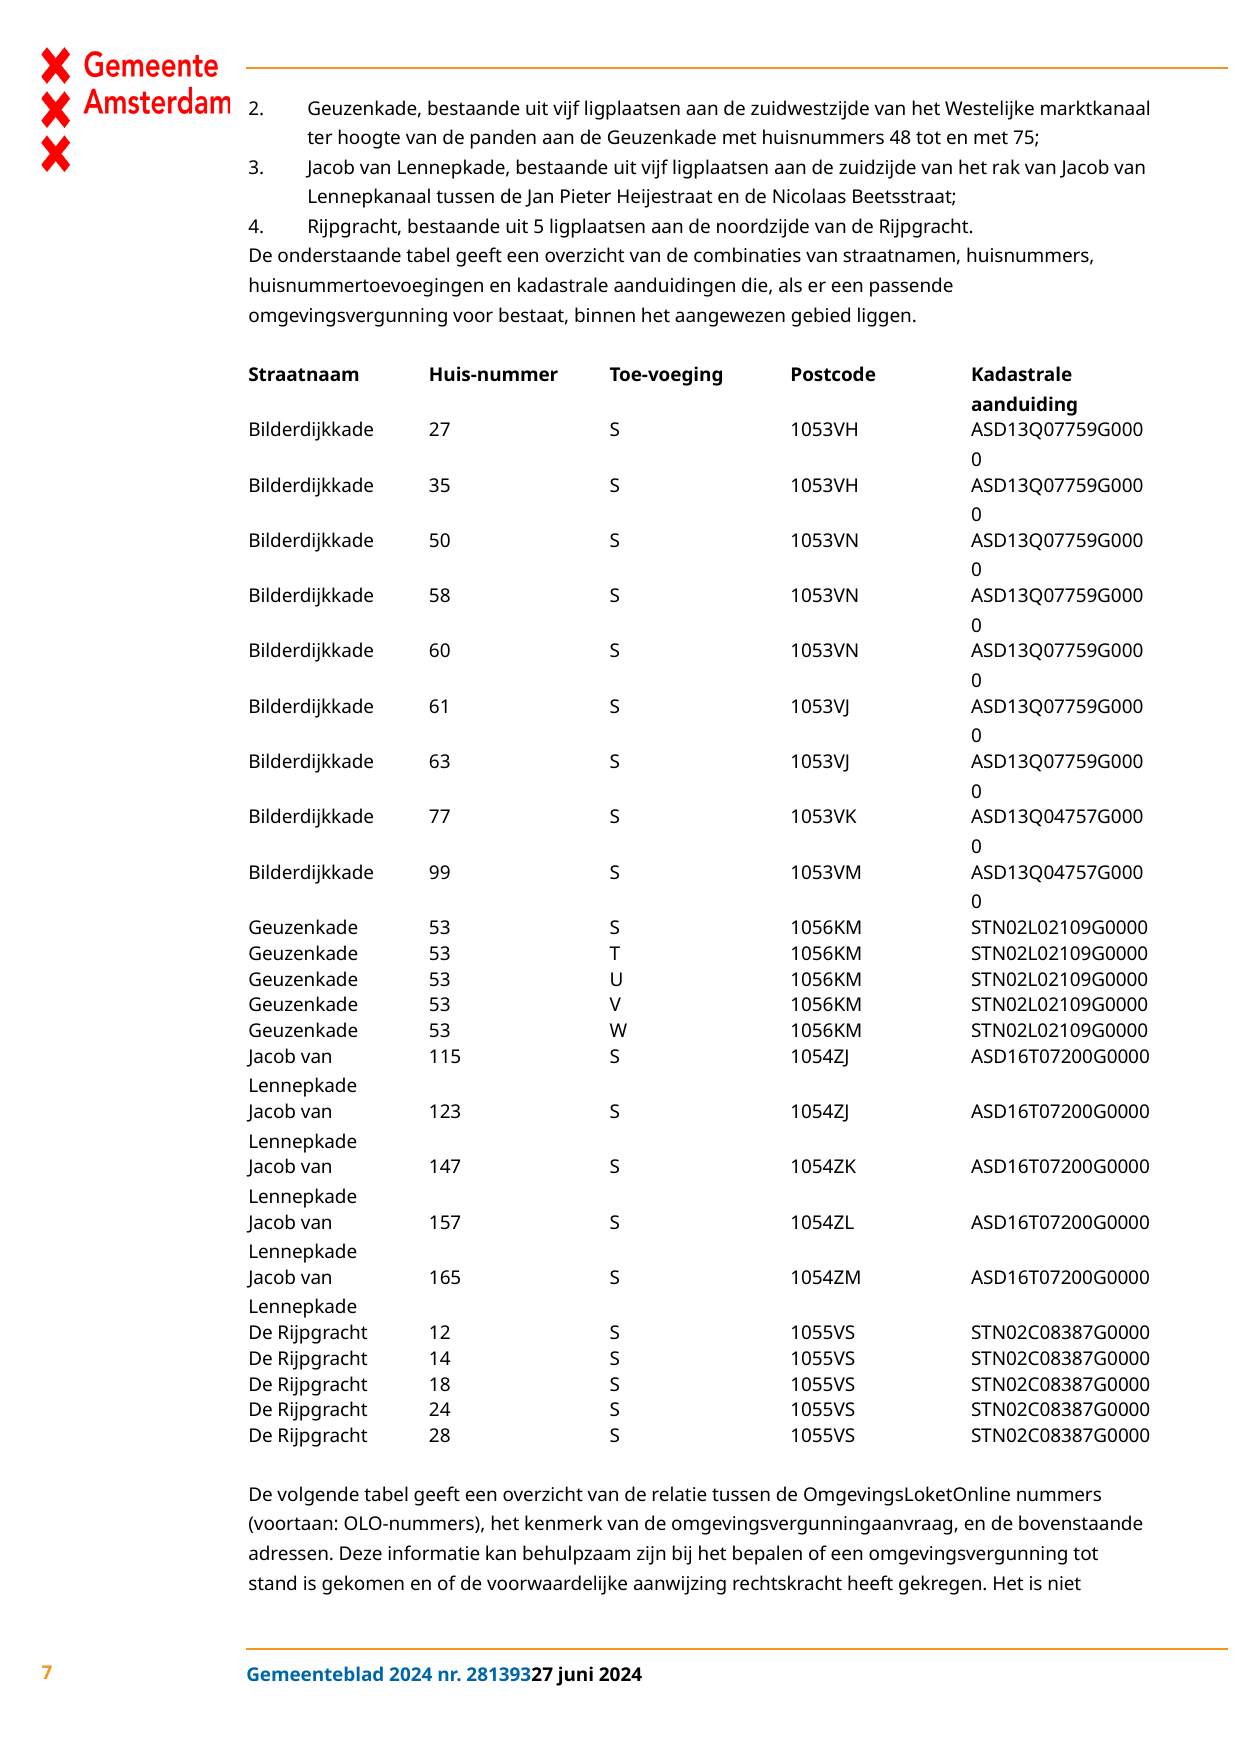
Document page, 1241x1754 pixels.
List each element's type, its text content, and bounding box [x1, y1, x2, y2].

table_cell V [609, 991, 790, 1017]
picture [41, 47, 231, 172]
table_cell S [609, 583, 790, 638]
table_cell STN02C08387G0000 [971, 1397, 1152, 1422]
table_cell 1053VJ [790, 748, 971, 804]
table_cell S [609, 859, 790, 914]
table_header Huis-nummer [429, 361, 609, 416]
table_cell ASD13Q07759G0000 [971, 583, 1152, 638]
table_cell De Rijpgracht [248, 1371, 429, 1397]
table_cell Jacob van Lennepkade [248, 1264, 429, 1319]
table_cell Bilderdijkkade [248, 527, 429, 582]
table_cell S [609, 1320, 790, 1345]
table_cell Bilderdijkkade [248, 416, 429, 472]
table_cell 28 [429, 1423, 609, 1448]
table_cell ASD13Q07759G0000 [971, 472, 1152, 527]
table_cell 14 [429, 1345, 609, 1371]
table_cell STN02C08387G0000 [971, 1423, 1152, 1448]
table_cell 1056KM [790, 1017, 971, 1043]
table_cell ASD16T07200G0000 [971, 1209, 1152, 1264]
table_cell 115 [429, 1043, 609, 1098]
table_cell STN02L02109G0000 [971, 991, 1152, 1017]
table_cell ASD13Q04757G0000 [971, 804, 1152, 859]
table_cell 1053VN [790, 638, 971, 693]
table_cell 53 [429, 914, 609, 940]
table_cell 24 [429, 1397, 609, 1422]
table_cell Jacob van Lennepkade [248, 1098, 429, 1153]
table_cell S [609, 1371, 790, 1397]
table_cell 53 [429, 1017, 609, 1043]
table_cell ASD13Q07759G0000 [971, 638, 1152, 693]
table_cell S [609, 914, 790, 940]
table_cell De Rijpgracht [248, 1423, 429, 1448]
table_cell 1053VH [790, 472, 971, 527]
table_cell 35 [429, 472, 609, 527]
table_cell 1053VN [790, 527, 971, 582]
table_cell S [609, 416, 790, 472]
table_cell Bilderdijkkade [248, 804, 429, 859]
table_cell S [609, 1423, 790, 1448]
table_cell ASD16T07200G0000 [971, 1154, 1152, 1209]
table_cell 1056KM [790, 966, 971, 991]
table_cell 60 [429, 638, 609, 693]
table_cell 1053VM [790, 859, 971, 914]
table_cell STN02C08387G0000 [971, 1320, 1152, 1345]
table_cell 157 [429, 1209, 609, 1264]
table_cell S [609, 1209, 790, 1264]
list Rijpgracht, bestaande uit 5 ligplaatsen aan de noordzijde van de Rijpgracht. [248, 213, 1152, 239]
text De onderstaande tabel geeft een overzicht van de combinaties van straatnamen, huisnummers, huisnummertoevoegingen en kadastrale aanduidingen die, als er een passende omgevingsvergunning voor bestaat, binnen het aangewezen gebied liggen. [248, 243, 1152, 328]
table_cell 1054ZK [790, 1154, 971, 1209]
table_cell Geuzenkade [248, 940, 429, 966]
table_cell Jacob van Lennepkade [248, 1209, 429, 1264]
table_cell Jacob van Lennepkade [248, 1154, 429, 1209]
list Geuzenkade, bestaande uit vijf ligplaatsen aan de zuidwestzijde van het Westelijke marktkanaal ter hoogte van de panden aan de Geuzenkade met huisnummers 48 tot en met 75; [248, 95, 1152, 150]
table_cell Bilderdijkkade [248, 638, 429, 693]
table_cell Geuzenkade [248, 914, 429, 940]
table_cell Bilderdijkkade [248, 748, 429, 804]
table_cell 63 [429, 748, 609, 804]
table_cell Bilderdijkkade [248, 859, 429, 914]
table_cell Geuzenkade [248, 1017, 429, 1043]
table_cell 1056KM [790, 940, 971, 966]
table_cell 1056KM [790, 991, 971, 1017]
table_cell ASD13Q07759G0000 [971, 527, 1152, 582]
table_cell ASD16T07200G0000 [971, 1264, 1152, 1319]
table_cell U [609, 966, 790, 991]
table_cell S [609, 1264, 790, 1319]
table_cell 61 [429, 693, 609, 748]
table_cell STN02L02109G0000 [971, 966, 1152, 991]
table_header Straatnaam [248, 361, 429, 416]
table_cell 12 [429, 1320, 609, 1345]
table_cell S [609, 804, 790, 859]
table_cell ASD16T07200G0000 [971, 1043, 1152, 1098]
table_header Toe-voeging [609, 361, 790, 416]
table_cell STN02L02109G0000 [971, 914, 1152, 940]
table_cell 1055VS [790, 1371, 971, 1397]
table_cell 27 [429, 416, 609, 472]
table_cell De Rijpgracht [248, 1397, 429, 1422]
table_cell S [609, 527, 790, 582]
table_cell STN02C08387G0000 [971, 1371, 1152, 1397]
table_cell Bilderdijkkade [248, 472, 429, 527]
table_cell 53 [429, 966, 609, 991]
table_cell 50 [429, 527, 609, 582]
table_cell ASD13Q07759G0000 [971, 416, 1152, 472]
table_cell 58 [429, 583, 609, 638]
table_cell S [609, 693, 790, 748]
table_cell 77 [429, 804, 609, 859]
table_cell S [609, 472, 790, 527]
table_cell De Rijpgracht [248, 1320, 429, 1345]
table_header Postcode [790, 361, 971, 416]
table_cell STN02C08387G0000 [971, 1345, 1152, 1371]
table_cell S [609, 748, 790, 804]
table_cell ASD13Q07759G0000 [971, 748, 1152, 804]
table_cell S [609, 638, 790, 693]
table_cell Geuzenkade [248, 991, 429, 1017]
table_cell S [609, 1098, 790, 1153]
table_cell 99 [429, 859, 609, 914]
table_header Kadastrale aanduiding [971, 361, 1152, 416]
table_cell S [609, 1397, 790, 1422]
table_cell 1055VS [790, 1423, 971, 1448]
table_cell ASD13Q04757G0000 [971, 859, 1152, 914]
table_cell STN02L02109G0000 [971, 940, 1152, 966]
table_cell Bilderdijkkade [248, 693, 429, 748]
table_cell Geuzenkade [248, 966, 429, 991]
table_cell 18 [429, 1371, 609, 1397]
table_cell 1053VJ [790, 693, 971, 748]
table_cell ASD16T07200G0000 [971, 1098, 1152, 1153]
table_cell 123 [429, 1098, 609, 1153]
table_cell Jacob van Lennepkade [248, 1043, 429, 1098]
table_cell 1054ZL [790, 1209, 971, 1264]
table_cell 53 [429, 940, 609, 966]
text De volgende tabel geeft een overzicht van de relatie tussen de OmgevingsLoketOnline nummers (voortaan: OLO-nummers), het kenmerk van de omgevingsvergunningaanvraag, en de bovenstaande adressen. Deze informatie kan behulpzaam zijn bij het bepalen of een omgevingsvergunning tot stand is gekomen en of de voorwaardelijke aanwijzing rechtskracht heeft gekregen. Het is niet [248, 1481, 1152, 1595]
table_cell S [609, 1345, 790, 1371]
table_cell S [609, 1154, 790, 1209]
table_cell 1053VK [790, 804, 971, 859]
table_cell 1056KM [790, 914, 971, 940]
table_cell 1054ZJ [790, 1098, 971, 1153]
table_cell 1055VS [790, 1345, 971, 1371]
table_cell 1053VH [790, 416, 971, 472]
table_cell Bilderdijkkade [248, 583, 429, 638]
table_cell 1054ZM [790, 1264, 971, 1319]
table_cell 165 [429, 1264, 609, 1319]
table_cell W [609, 1017, 790, 1043]
table_cell T [609, 940, 790, 966]
table_cell 1055VS [790, 1397, 971, 1422]
table_cell STN02L02109G0000 [971, 1017, 1152, 1043]
table_cell 53 [429, 991, 609, 1017]
table_cell 1053VN [790, 583, 971, 638]
table_cell S [609, 1043, 790, 1098]
table_cell De Rijpgracht [248, 1345, 429, 1371]
table_cell ASD13Q07759G0000 [971, 693, 1152, 748]
list Jacob van Lennepkade, bestaande uit vijf ligplaatsen aan de zuidzijde van het rak van Jacob van Lennepkanaal tussen de Jan Pieter Heijestraat en de Nicolaas Beetsstraat; [248, 154, 1152, 209]
table_cell 1054ZJ [790, 1043, 971, 1098]
table_cell 147 [429, 1154, 609, 1209]
table_cell 1055VS [790, 1320, 971, 1345]
